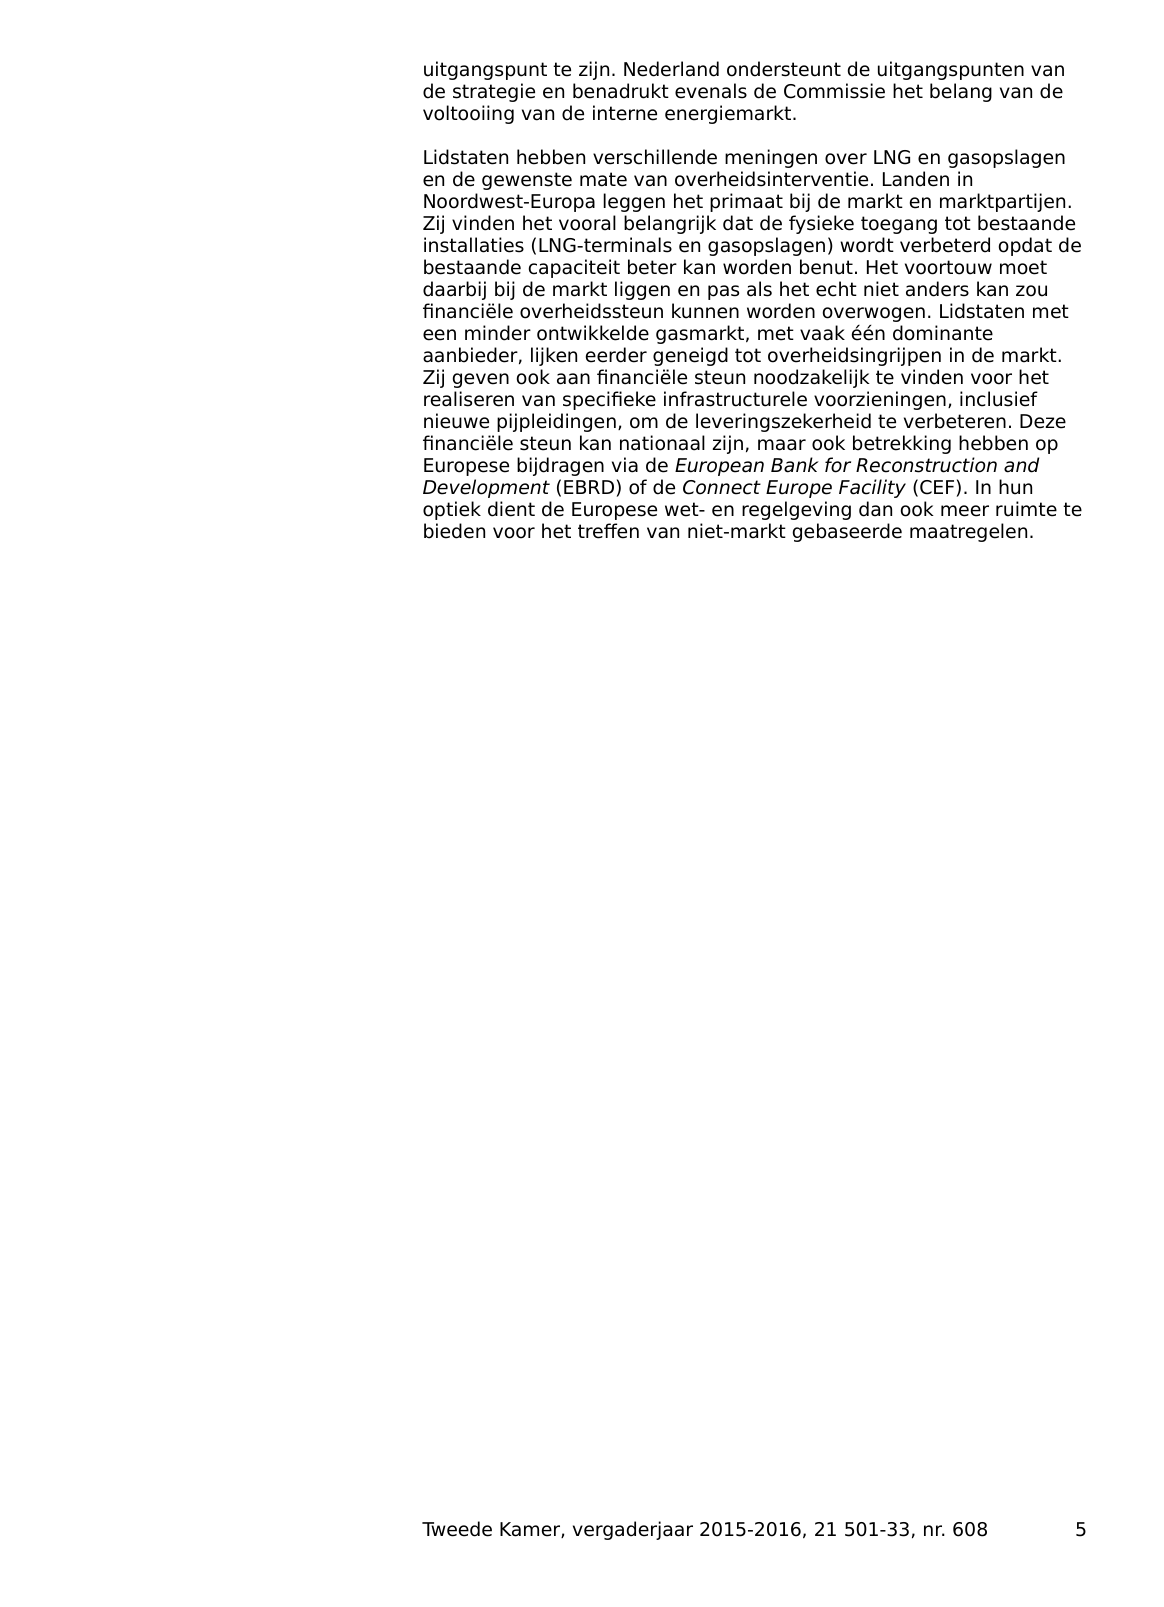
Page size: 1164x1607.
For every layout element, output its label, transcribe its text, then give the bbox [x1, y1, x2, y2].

text Lidstaten hebben verschillende meningen over LNG en gasopslagen en de gewenste mate van overheidsinterventie. Landen in Noordwest-Europa leggen het primaat bij de markt en marktpartijen. Zij vinden het vooral belangrijk dat de fysieke toegang tot bestaande installaties (LNG-terminals en gasopslagen) wordt verbeterd opdat de bestaande capaciteit beter kan worden benut. Het voortouw moet daarbij bij de markt liggen en pas als het echt niet anders kan zou financiële overheidssteun kunnen worden overwogen. Lidstaten met een minder ontwikkelde gasmarkt, met vaak één dominante aanbieder, lijken eerder geneigd tot overheidsingrijpen in de markt. Zij geven ook aan financiële steun noodzakelijk te vinden voor het realiseren van specifieke infrastructurele voorzieningen, inclusief nieuwe pijpleidingen, om de leveringszekerheid te verbeteren. Deze financiële steun kan nationaal zijn, maar ook betrekking hebben op Europese bijdragen via de European Bank for Reconstruction and Development (EBRD) of de Connect Europe Facility (CEF). In hun optiek dient de Europese wet- en regelgeving dan ook meer ruimte te bieden voor het treffen van niet-markt gebaseerde maatregelen. [422, 147, 1087, 543]
text uitgangspunt te zijn. Nederland ondersteunt de uitgangspunten van de strategie en benadrukt evenals de Commissie het belang van de voltooiing van de interne energiemarkt. [422, 59, 1087, 125]
